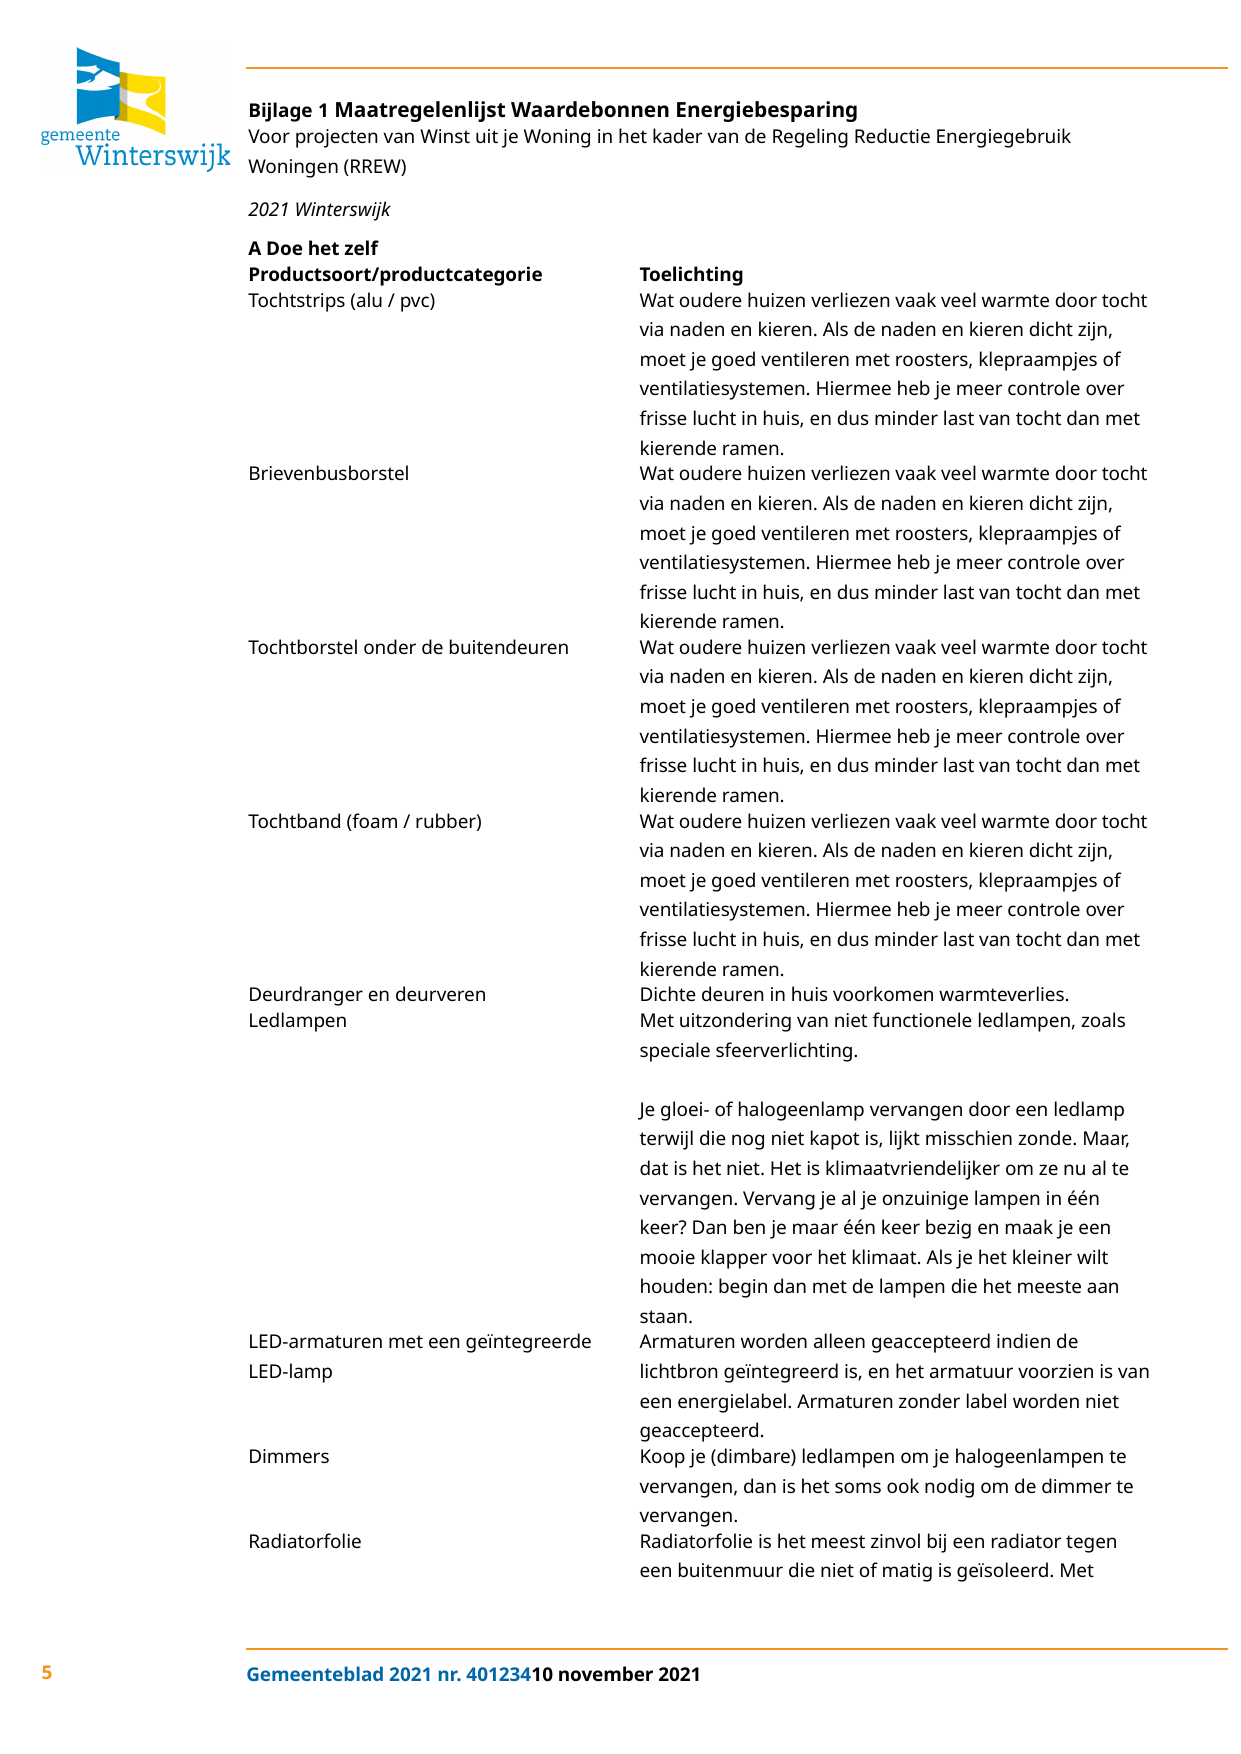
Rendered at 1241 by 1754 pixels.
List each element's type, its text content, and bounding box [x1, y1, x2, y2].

picture [225, 153, 231, 162]
table_cell Met uitzondering van niet functionele ledlampen, zoals speciale sfeerverlichting. Je gloei- of halogeenlamp vervangen door een ledlamp terwijl die nog niet kapot is, lijkt misschien zonde. Maar, dat is het niet. Het is klimaatvriendelijker om ze nu al te vervangen. Vervang je al je onzuinige lampen in één keer? Dan ben je maar één keer bezig en maak je een mooie klapper voor het klimaat. Als je het kleiner wilt houden: begin dan met de lampen die het meeste aan staan. [639, 1007, 1152, 1329]
table_cell Brievenbusborstel [248, 461, 639, 634]
table_cell LED-armaturen met een geïntegreerde LED-lamp [248, 1329, 639, 1443]
table_cell Wat oudere huizen verliezen vaak veel warmte door tocht via naden en kieren. Als de naden en kieren dicht zijn, moet je goed ventileren met roosters, klepraampjes of ventilatiesystemen. Hiermee heb je meer controle over frisse lucht in huis, en dus minder last van tocht dan met kierende ramen. [639, 461, 1152, 634]
table_cell Ledlampen [248, 1007, 639, 1329]
table_header Productsoort/productcategorie [248, 261, 639, 287]
picture [41, 47, 231, 172]
table_cell Dichte deuren in huis voorkomen warmteverlies. [639, 981, 1152, 1007]
table_cell Deurdranger en deurveren [248, 981, 639, 1007]
text 2021 Winterswijk [248, 196, 1152, 222]
table_cell Tochtstrips (alu / pvc) [248, 287, 639, 461]
table_cell Tochtborstel onder de buitendeuren [248, 634, 639, 808]
table_cell Radiatorfolie [248, 1528, 639, 1583]
table_cell Radiatorfolie is het meest zinvol bij een radiator tegen een buitenmuur die niet of matig is geïsoleerd. Met [639, 1528, 1152, 1583]
table_cell Armaturen worden alleen geaccepteerd indien de lichtbron geïntegreerd is, en het armatuur voorzien is van een energielabel. Armaturen zonder label worden niet geaccepteerd. [639, 1329, 1152, 1443]
table_cell Tochtband (foam / rubber) [248, 808, 639, 981]
table_header Toelichting [639, 261, 1152, 287]
table_cell Koop je (dimbare) ledlampen om je halogeenlampen te vervangen, dan is het soms ook nodig om de dimmer te vervangen. [639, 1443, 1152, 1528]
text Voor projecten van Winst uit je Woning in het kader van de Regeling Reductie Energiegebruik Woningen (RREW) [248, 123, 1152, 179]
table_cell Wat oudere huizen verliezen vaak veel warmte door tocht via naden en kieren. Als de naden en kieren dicht zijn, moet je goed ventileren met roosters, klepraampjes of ventilatiesystemen. Hiermee heb je meer controle over frisse lucht in huis, en dus minder last van tocht dan met kierende ramen. [639, 808, 1152, 981]
text Bijlage 1 Maatregelenlijst Waardebonnen Energiebesparing [248, 95, 1152, 123]
table_cell Wat oudere huizen verliezen vaak veel warmte door tocht via naden en kieren. Als de naden en kieren dicht zijn, moet je goed ventileren met roosters, klepraampjes of ventilatiesystemen. Hiermee heb je meer controle over frisse lucht in huis, en dus minder last van tocht dan met kierende ramen. [639, 634, 1152, 808]
table_cell Wat oudere huizen verliezen vaak veel warmte door tocht via naden en kieren. Als de naden en kieren dicht zijn, moet je goed ventileren met roosters, klepraampjes of ventilatiesystemen. Hiermee heb je meer controle over frisse lucht in huis, en dus minder last van tocht dan met kierende ramen. [639, 287, 1152, 461]
text A Doe het zelf [248, 235, 1152, 261]
table_cell Dimmers [248, 1443, 639, 1528]
